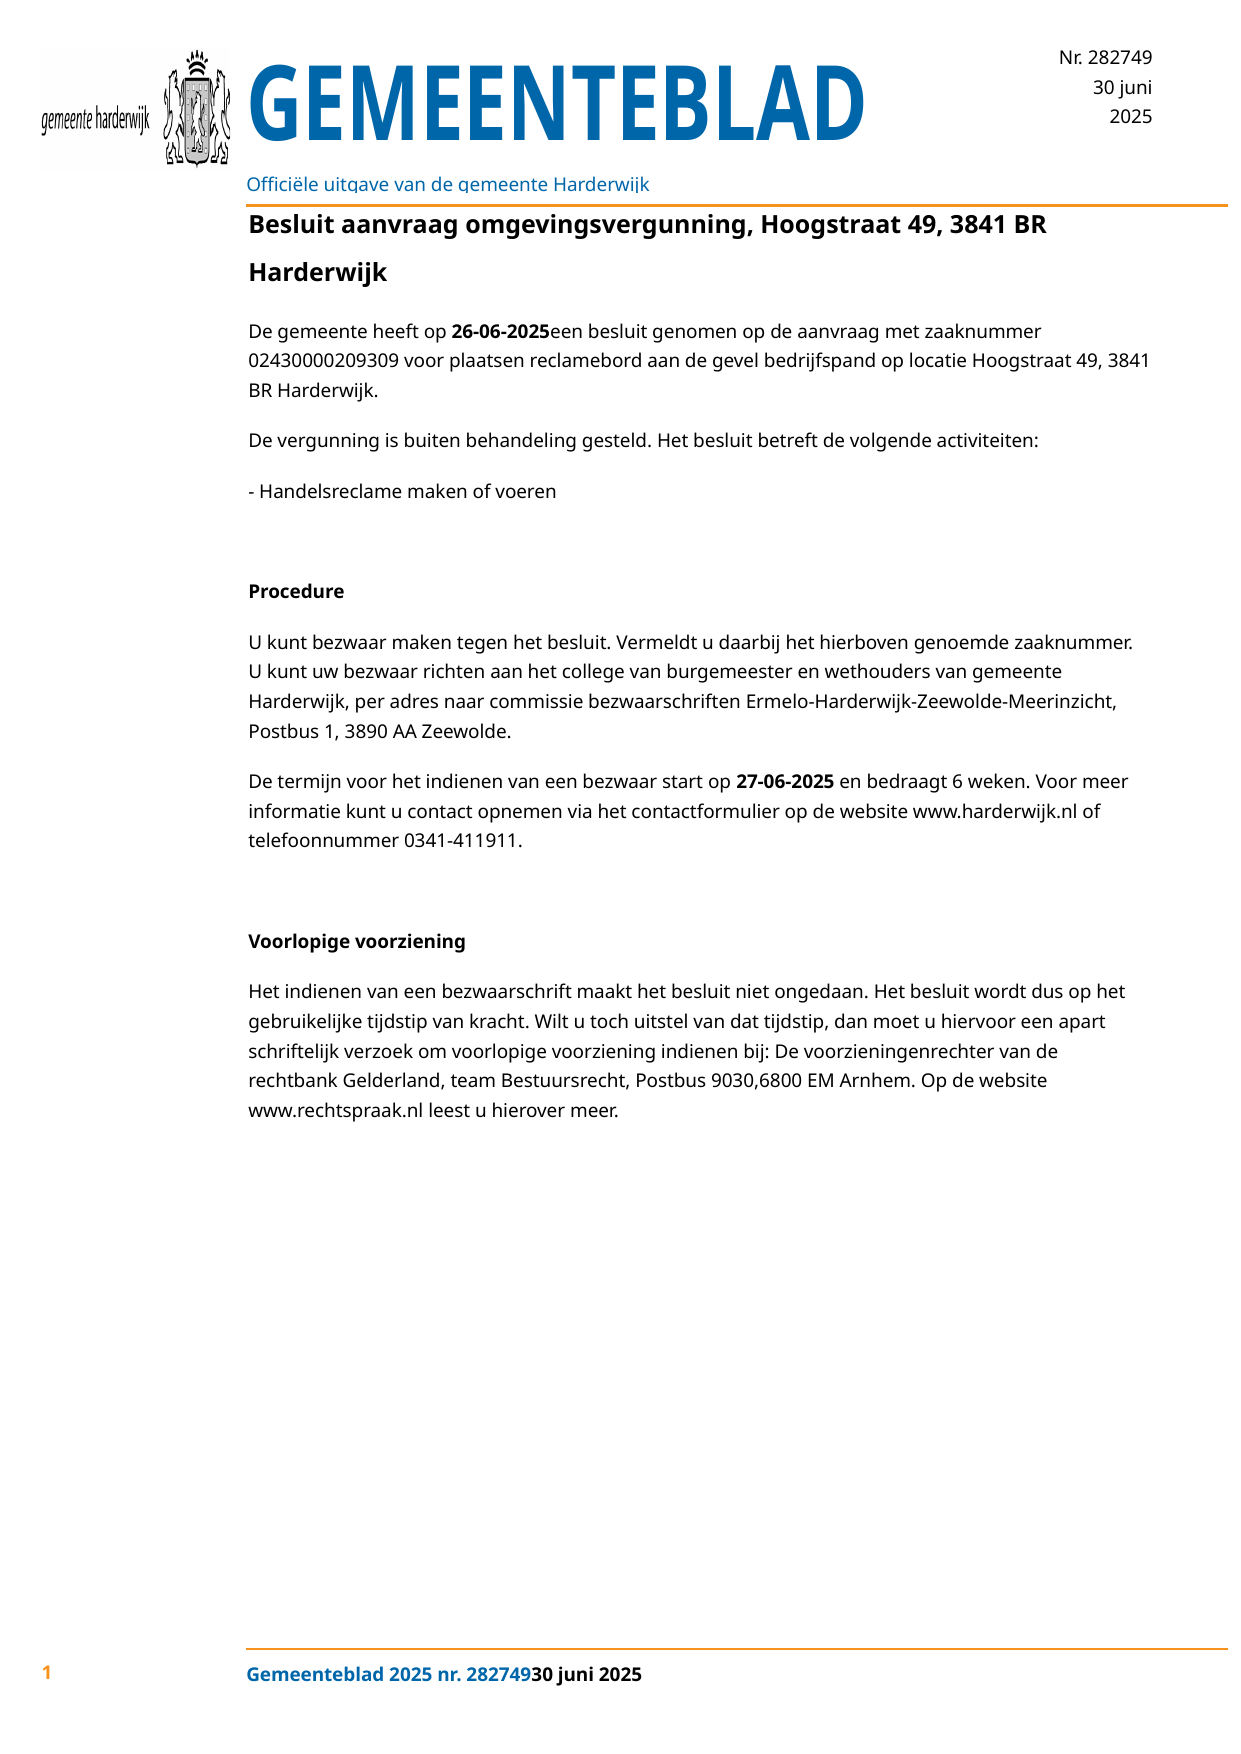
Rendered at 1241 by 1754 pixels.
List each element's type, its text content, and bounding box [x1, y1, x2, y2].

text Het indienen van een bezwaarschrift maakt het besluit niet ongedaan. Het besluit wordt dus op het gebruikelijke tijdstip van kracht. Wilt u toch uitstel van dat tijdstip, dan moet u hiervoor een apart schriftelijk verzoek om voorlopige voorziening indienen bij: De voorzieningenrechter van de rechtbank Gelderland, team Bestuursrecht, Postbus 9030,6800 EM Arnhem. Op de website www.rechtspraak.nl leest u hierover meer. [248, 979, 1152, 1123]
text - Handelsreclame maken of voeren [248, 478, 1152, 504]
text De vergunning is buiten behandeling gesteld. Het besluit betreft de volgende activiteiten: [248, 427, 1152, 453]
text De gemeente heeft op 26-06-2025een besluit genomen op de aanvraag met zaaknummer 02430000209309 voor plaatsen reclamebord aan de gevel bedrijfspand op locatie Hoogstraat 49, 3841 BR Harderwijk. [248, 318, 1152, 403]
text Besluit aanvraag omgevingsvergunning, Hoogstraat 49, 3841 BR Harderwijk [248, 207, 1152, 288]
text U kunt bezwaar maken tegen het besluit. Vermeldt u daarbij het hierboven genoemde zaaknummer. U kunt uw bezwaar richten aan het college van burgemeester en wethouders van gemeente Harderwijk, per adres naar commissie bezwaarschriften Ermelo-Harderwijk-Zeewolde-Meerinzicht, Postbus 1, 3890 AA Zeewolde. [248, 629, 1152, 744]
text De termijn voor het indienen van een bezwaar start op 27-06-2025 en bedraagt 6 weken. Voor meer informatie kunt u contact opnemen via het contactformulier op de website www.harderwijk.nl of telefoonnummer 0341-411911. [248, 768, 1152, 853]
picture [41, 47, 231, 172]
text Procedure [248, 579, 1152, 604]
text Voorlopige voorziening [248, 928, 1152, 954]
